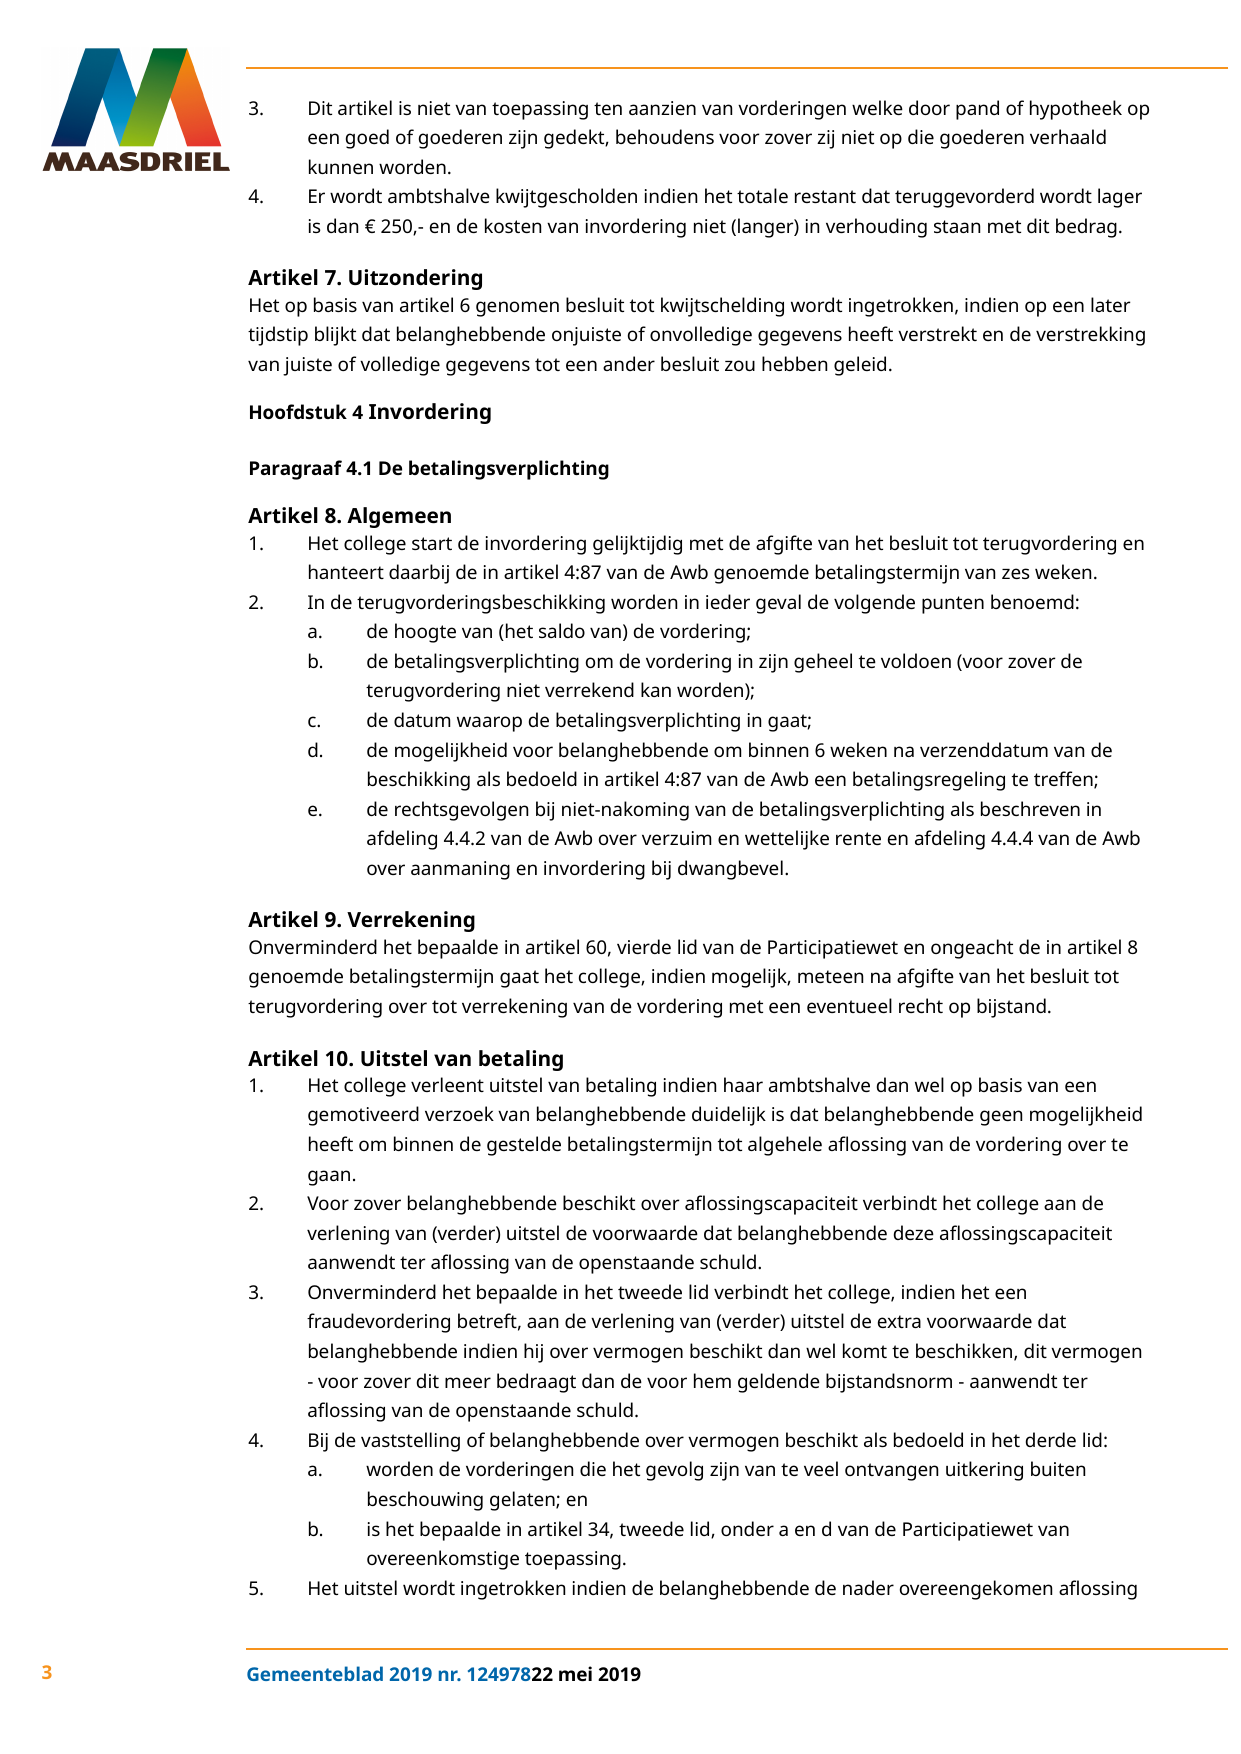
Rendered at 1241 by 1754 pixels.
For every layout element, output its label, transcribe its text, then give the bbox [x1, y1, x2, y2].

text Hoofdstuk 4 Invordering [248, 397, 1152, 425]
list Het college start de invordering gelijktijdig met de afgifte van het besluit tot terugvordering en hanteert daarbij de in artikel 4:87 van de Awb genoemde betalingstermijn van zes weken. [248, 530, 1152, 585]
text Onverminderd het bepaalde in artikel 60, vierde lid van de Participatiewet en ongeacht de in artikel 8 genoemde betalingstermijn gaat het college, indien mogelijk, meteen na afgifte van het besluit tot terugvordering over tot verrekening van de vordering met een eventueel recht op bijstand. [248, 934, 1152, 1019]
list Voor zover belanghebbende beschikt over aflossingscapaciteit verbindt het college aan de verlening van (verder) uitstel de voorwaarde dat belanghebbende deze aflossingscapaciteit aanwendt ter aflossing van de openstaande schuld. [248, 1190, 1152, 1275]
list de hoogte van (het saldo van) de vordering; [307, 618, 1152, 644]
list Onverminderd het bepaalde in het tweede lid verbindt het college, indien het een fraudevordering betreft, aan de verlening van (verder) uitstel de extra voorwaarde dat belanghebbende indien hij over vermogen beschikt dan wel komt te beschikken, dit vermogen - voor zover dit meer bedraagt dan de voor hem geldende bijstandsnorm - aanwendt ter aflossing van de openstaande schuld. [248, 1279, 1152, 1423]
list Het uitstel wordt ingetrokken indien de belanghebbende de nader overeengekomen aflossing [248, 1575, 1152, 1601]
list Er wordt ambtshalve kwijtgescholden indien het totale restant dat teruggevorderd wordt lager is dan € 250,- en de kosten van invordering niet (langer) in verhouding staan met dit bedrag. [248, 183, 1152, 239]
text Het op basis van artikel 6 genomen besluit tot kwijtschelding wordt ingetrokken, indien op een later tijdstip blijkt dat belanghebbende onjuiste of onvolledige gegevens heeft verstrekt en de verstrekking van juiste of volledige gegevens tot een ander besluit zou hebben geleid. [248, 292, 1152, 377]
list Het college verleent uitstel van betaling indien haar ambtshalve dan wel op basis van een gemotiveerd verzoek van belanghebbende duidelijk is dat belanghebbende geen mogelijkheid heeft om binnen de gestelde betalingstermijn tot algehele aflossing van de vordering over te gaan. [248, 1072, 1152, 1187]
list Bij de vaststelling of belanghebbende over vermogen beschikt als bedoeld in het derde lid: [248, 1427, 1152, 1453]
picture [41, 47, 231, 172]
list worden de vorderingen die het gevolg zijn van te veel ontvangen uitkering buiten beschouwing gelaten; en [307, 1457, 1152, 1512]
list is het bepaalde in artikel 34, tweede lid, onder a en d van de Participatiewet van overeenkomstige toepassing. [307, 1516, 1152, 1571]
list Dit artikel is niet van toepassing ten aanzien van vorderingen welke door pand of hypotheek op een goed of goederen zijn gedekt, behoudens voor zover zij niet op die goederen verhaald kunnen worden. [248, 95, 1152, 180]
text Artikel 10. Uitstel van betaling [248, 1044, 1152, 1072]
text Artikel 8. Algemeen [248, 501, 1152, 530]
list de mogelijkheid voor belanghebbende om binnen 6 weken na verzenddatum van de beschikking als bedoeld in artikel 4:87 van de Awb een betalingsregeling te treffen; [307, 737, 1152, 792]
list In de terugvorderingsbeschikking worden in ieder geval de volgende punten benoemd: [248, 589, 1152, 615]
text Paragraaf 4.1 De betalingsverplichting [248, 455, 1152, 481]
list de datum waarop de betalingsverplichting in gaat; [307, 707, 1152, 733]
list de betalingsverplichting om de vordering in zijn geheel te voldoen (voor zover de terugvordering niet verrekend kan worden); [307, 648, 1152, 703]
text Artikel 9. Verrekening [248, 906, 1152, 934]
list de rechtsgevolgen bij niet-nakoming van de betalingsverplichting als beschreven in afdeling 4.4.2 van de Awb over verzuim en wettelijke rente en afdeling 4.4.4 van de Awb over aanmaning en invordering bij dwangbevel. [307, 796, 1152, 881]
text Artikel 7. Uitzondering [248, 263, 1152, 292]
